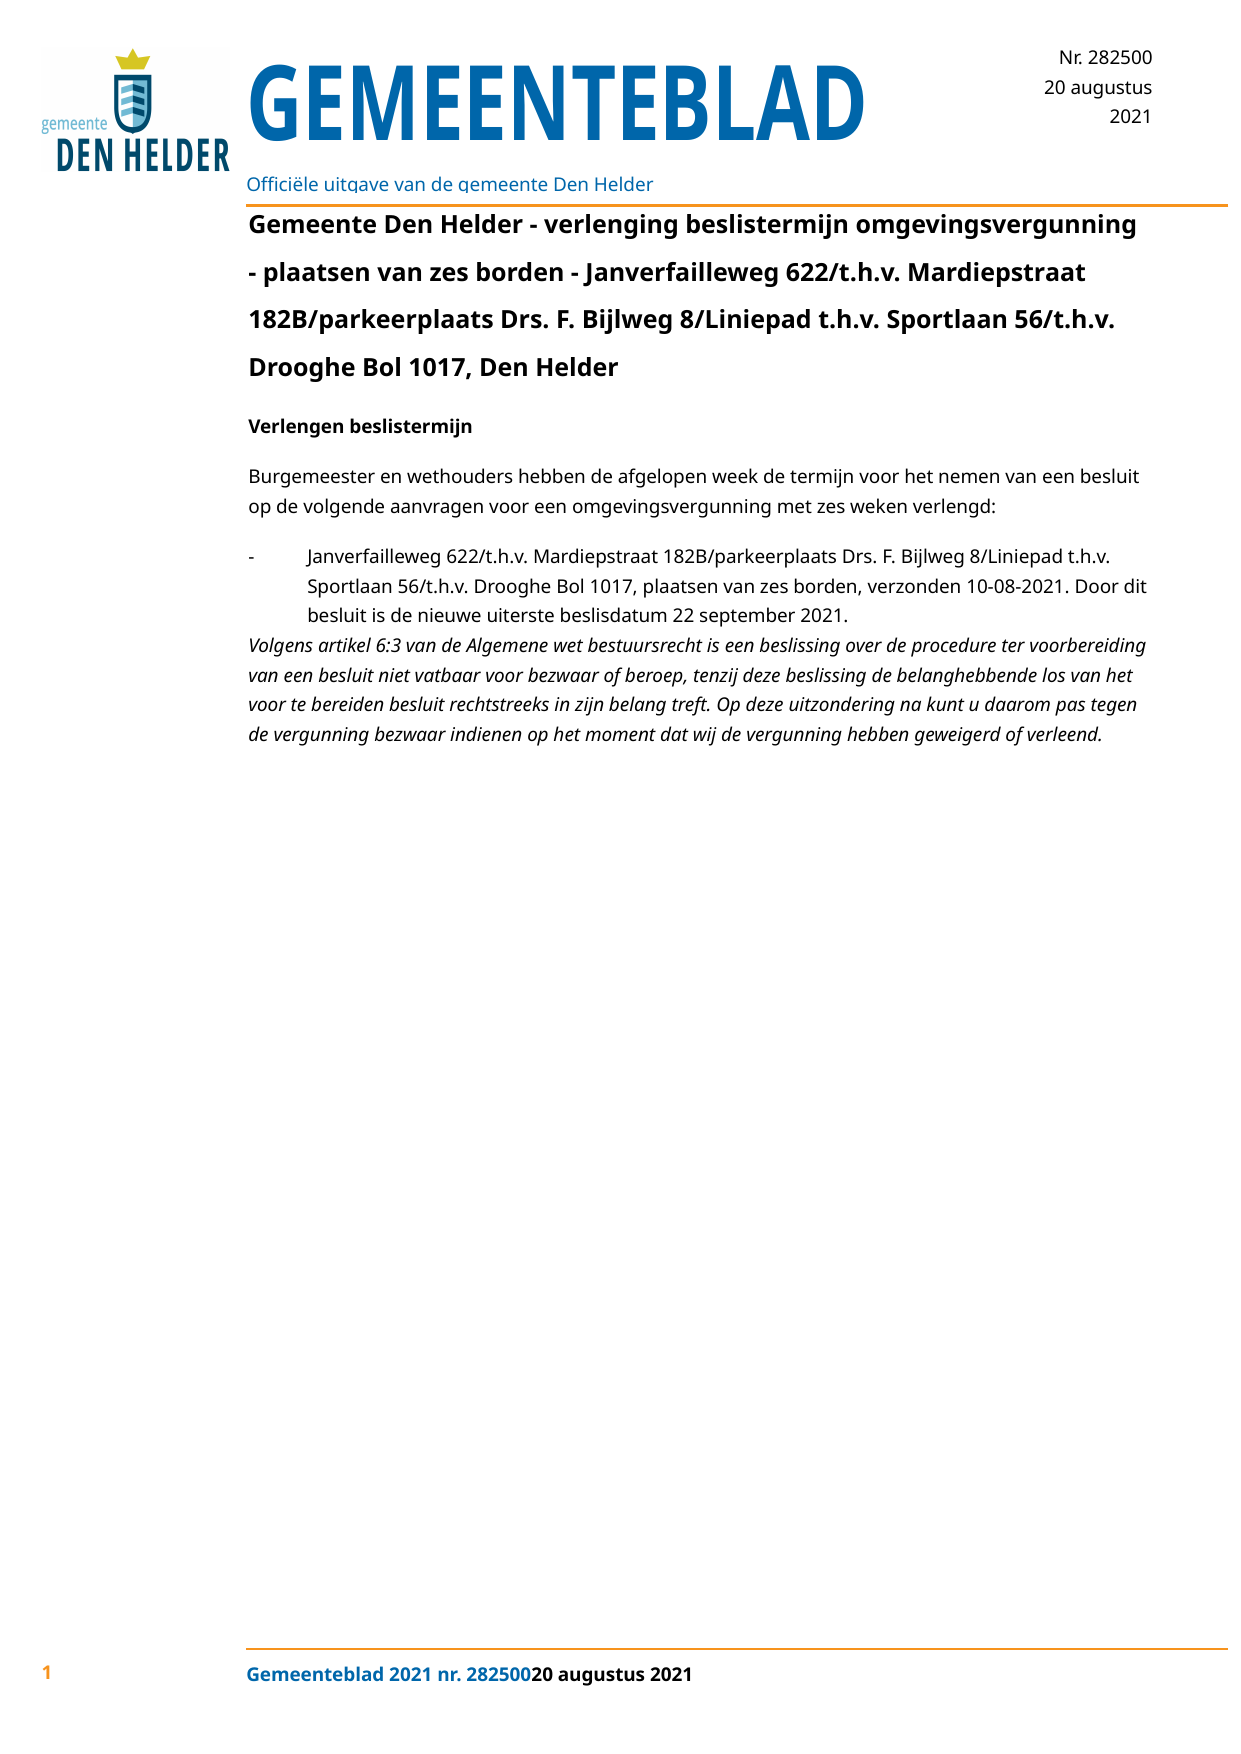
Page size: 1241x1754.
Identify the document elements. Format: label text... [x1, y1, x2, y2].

text Verlengen beslistermijn [248, 413, 1152, 439]
text Volgens artikel 6:3 van de Algemene wet bestuursrecht is een beslissing over de procedure ter voorbereiding van een besluit niet vatbaar voor bezwaar of beroep, tenzij deze beslissing de belanghebbende los van het voor te bereiden besluit rechtstreeks in zijn belang treft. Op deze uitzondering na kunt u daarom pas tegen de vergunning bezwaar indienen op het moment dat wij de vergunning hebben geweigerd of verleend. [248, 632, 1152, 747]
list Janverfailleweg 622/t.h.v. Mardiepstraat 182B/parkeerplaats Drs. F. Bijlweg 8/Liniepad t.h.v. Sportlaan 56/t.h.v. Drooghe Bol 1017, plaatsen van zes borden, verzonden 10-08-2021. Door dit besluit is de nieuwe uiterste beslisdatum 22 september 2021. [248, 543, 1152, 628]
picture [41, 47, 231, 172]
picture [130, 157, 135, 172]
picture [182, 144, 187, 165]
picture [220, 160, 224, 172]
picture [100, 154, 106, 172]
text Burgemeester en wethouders hebben de afgelopen week de termijn voor het nemen van een besluit op de volgende aanvragen voor een omgevingsvergunning met zes weken verlengd: [248, 463, 1152, 519]
picture [63, 144, 68, 165]
text Gemeente Den Helder - verlenging beslistermijn omgevingsvergunning - plaatsen van zes borden - Janverfailleweg 622/t.h.v. Mardiepstraat 182B/parkeerplaats Drs. F. Bijlweg 8/Liniepad t.h.v. Sportlaan 56/t.h.v. Drooghe Bol 1017, Den Helder [248, 207, 1152, 384]
